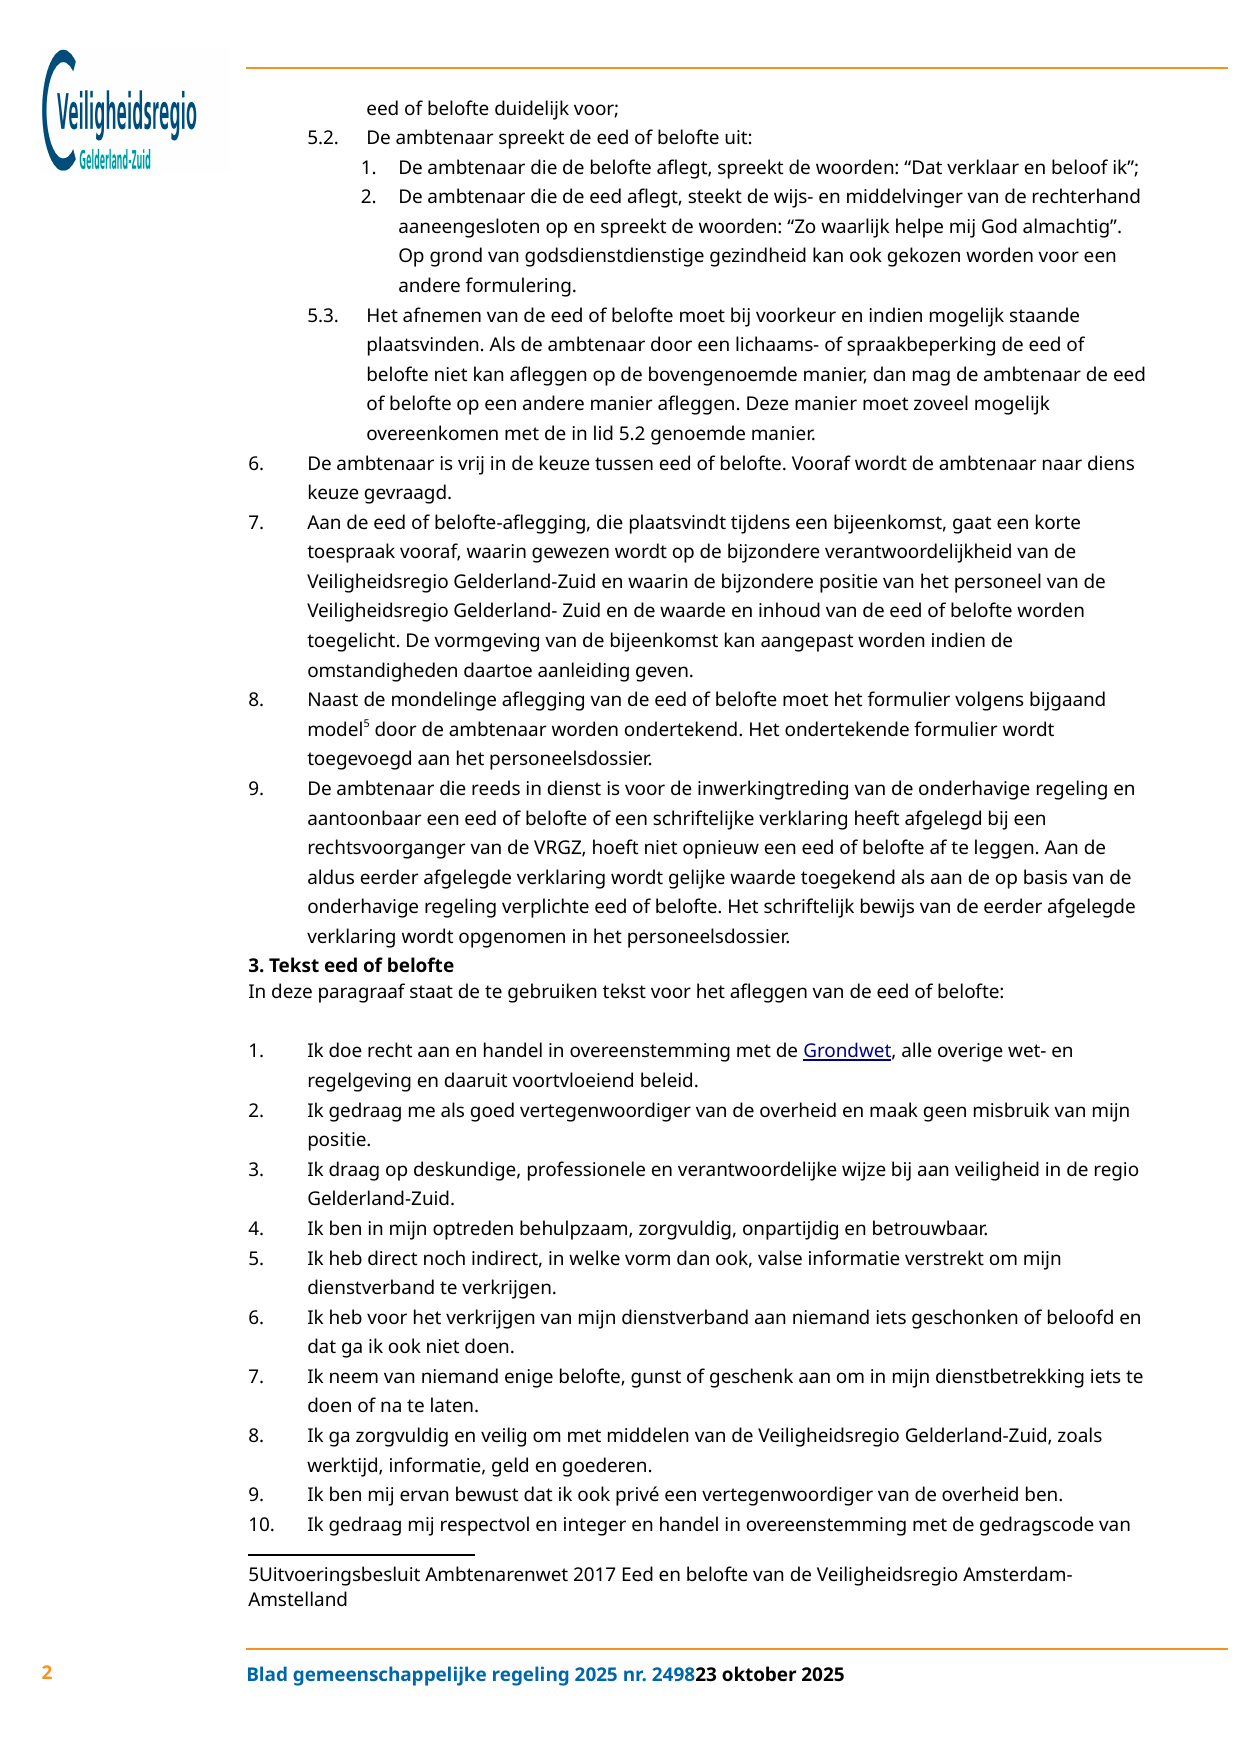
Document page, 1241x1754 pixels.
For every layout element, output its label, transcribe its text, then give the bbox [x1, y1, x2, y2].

list Aan de eed of belofte-aflegging, die plaatsvindt tijdens een bijeenkomst, gaat een korte toespraak vooraf, waarin gewezen wordt op de bijzondere verantwoordelijkheid van de Veiligheidsregio Gelderland-Zuid en waarin de bijzondere positie van het personeel van de Veiligheidsregio Gelderland- Zuid en de waarde en inhoud van de eed of belofte worden toegelicht. De vormgeving van de bijeenkomst kan aangepast worden indien de omstandigheden daartoe aanleiding geven. [248, 509, 1152, 683]
list De ambtenaar spreekt de eed of belofte uit: [307, 124, 1152, 150]
text In deze paragraaf staat de te gebruiken tekst voor het afleggen van de eed of belofte: [248, 978, 1152, 1004]
list De ambtenaar die de belofte aflegt, spreekt de woorden: “Dat verklaar en beloof ik”; [361, 154, 1152, 180]
list Ik heb voor het verkrijgen van mijn dienstverband aan niemand iets geschonken of beloofd en dat ga ik ook niet doen. [248, 1304, 1152, 1359]
list Naast de mondelinge aflegging van de eed of belofte moet het formulier volgens bijgaand model door de ambtenaar worden ondertekend. Het ondertekende formulier wordt toegevoegd aan het personeelsdossier. [248, 686, 1152, 771]
list Ik heb direct noch indirect, in welke vorm dan ook, valse informatie verstrekt om mijn dienstverband te verkrijgen. [248, 1245, 1152, 1300]
list Ik ga zorgvuldig en veilig om met middelen van de Veiligheidsregio Gelderland-Zuid, zoals werktijd, informatie, geld en goederen. [248, 1422, 1152, 1477]
list De ambtenaar die de eed aflegt, steekt de wijs- en middelvinger van de rechterhand aaneengesloten op en spreekt de woorden: “Zo waarlijk helpe mij God almachtig”. [361, 183, 1152, 239]
list Ik ben in mijn optreden behulpzaam, zorgvuldig, onpartijdig en betrouwbaar. [248, 1215, 1152, 1241]
list Ik draag op deskundige, professionele en verantwoordelijke wijze bij aan veiligheid in de regio Gelderland-Zuid. [248, 1156, 1152, 1211]
list eed of belofte duidelijk voor; [307, 95, 1152, 121]
text 3. Tekst eed of belofte [248, 953, 1152, 978]
list Ik ben mij ervan bewust dat ik ook privé een vertegenwoordiger van de overheid ben. [248, 1481, 1152, 1507]
list Op grond van godsdienstdienstige gezindheid kan ook gekozen worden voor een andere formulering. [361, 243, 1152, 298]
list Het afnemen van de eed of belofte moet bij voorkeur en indien mogelijk staande plaatsvinden. Als de ambtenaar door een lichaams- of spraakbeperking de eed of belofte niet kan afleggen op de bovengenoemde manier, dan mag de ambtenaar de eed of belofte op een andere manier afleggen. Deze manier moet zoveel mogelijk overeenkomen met de in lid 5.2 genoemde manier. [307, 302, 1152, 446]
list De ambtenaar die reeds in dienst is voor de inwerkingtreding van de onderhavige regeling en aantoonbaar een eed of belofte of een schriftelijke verklaring heeft afgelegd bij een rechtsvoorganger van de VRGZ, hoeft niet opnieuw een eed of belofte af te leggen. Aan de aldus eerder afgelegde verklaring wordt gelijke waarde toegekend als aan de op basis van de onderhavige regeling verplichte eed of belofte. Het schriftelijk bewijs van de eerder afgelegde verklaring wordt opgenomen in het personeelsdossier. [248, 775, 1152, 949]
list Ik gedraag me als goed vertegenwoordiger van de overheid en maak geen misbruik van mijn positie. [248, 1097, 1152, 1152]
list Uitvoeringsbesluit Ambtenarenwet 2017 Eed en belofte van de Veiligheidsregio Amsterdam-Amstelland [248, 1561, 1152, 1612]
list Ik doe recht aan en handel in overeenstemming met de Grondwet, alle overige wet- en regelgeving en daaruit voortvloeiend beleid. [248, 1038, 1152, 1093]
list De ambtenaar is vrij in de keuze tussen eed of belofte. Vooraf wordt de ambtenaar naar diens keuze gevraagd. [248, 450, 1152, 505]
picture [41, 47, 231, 172]
list Ik gedraag mij respectvol en integer en handel in overeenstemming met de gedragscode van [248, 1511, 1152, 1537]
list Ik neem van niemand enige belofte, gunst of geschenk aan om in mijn dienstbetrekking iets te doen of na te laten. [248, 1363, 1152, 1418]
